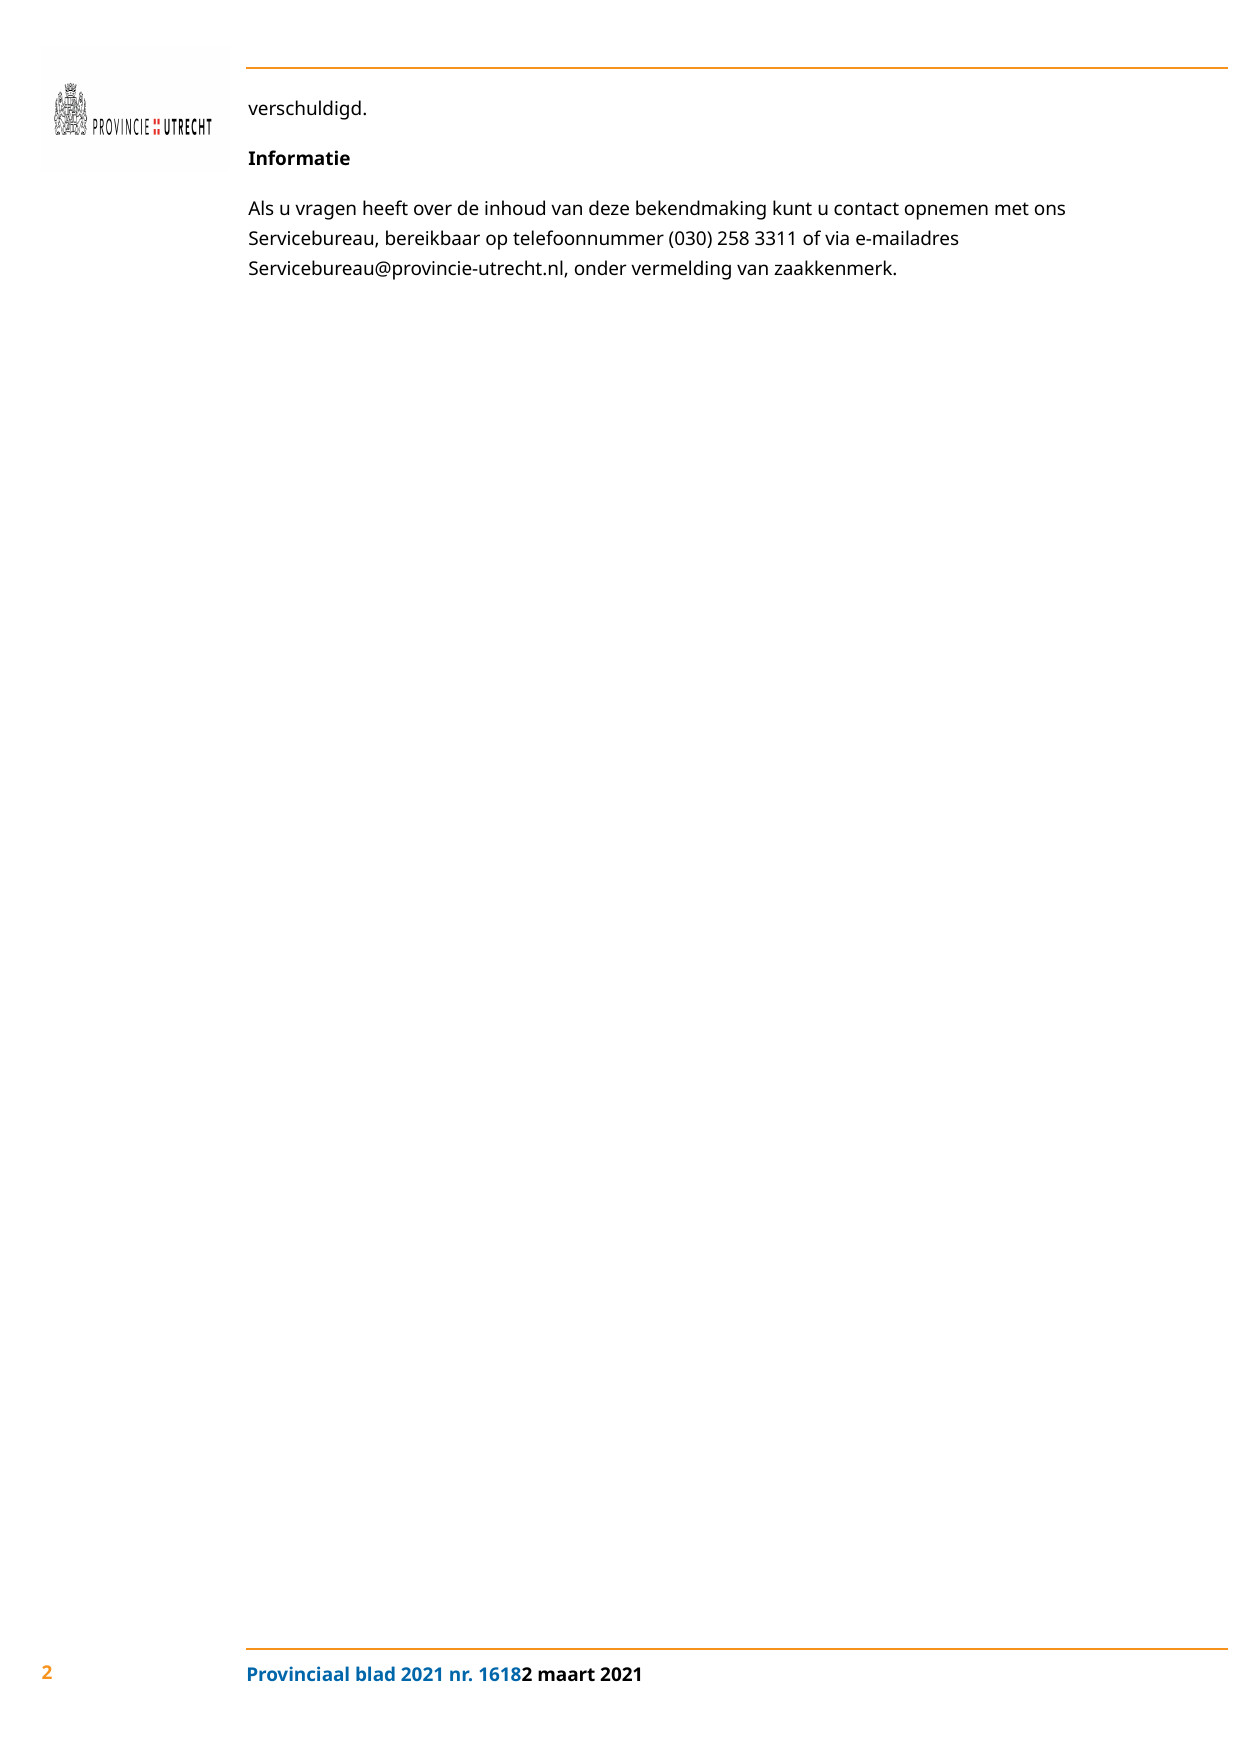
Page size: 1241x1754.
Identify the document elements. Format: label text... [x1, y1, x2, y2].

picture [41, 47, 231, 172]
text Als u vragen heeft over de inhoud van deze bekendmaking kunt u contact opnemen met ons Servicebureau, bereikbaar op telefoonnummer (030) 258 3311 of via e-mailadres Servicebureau@provincie-utrecht.nl, onder vermelding van zaakkenmerk. [248, 196, 1152, 281]
text Informatie [248, 145, 1152, 171]
text verschuldigd. [248, 95, 1152, 121]
